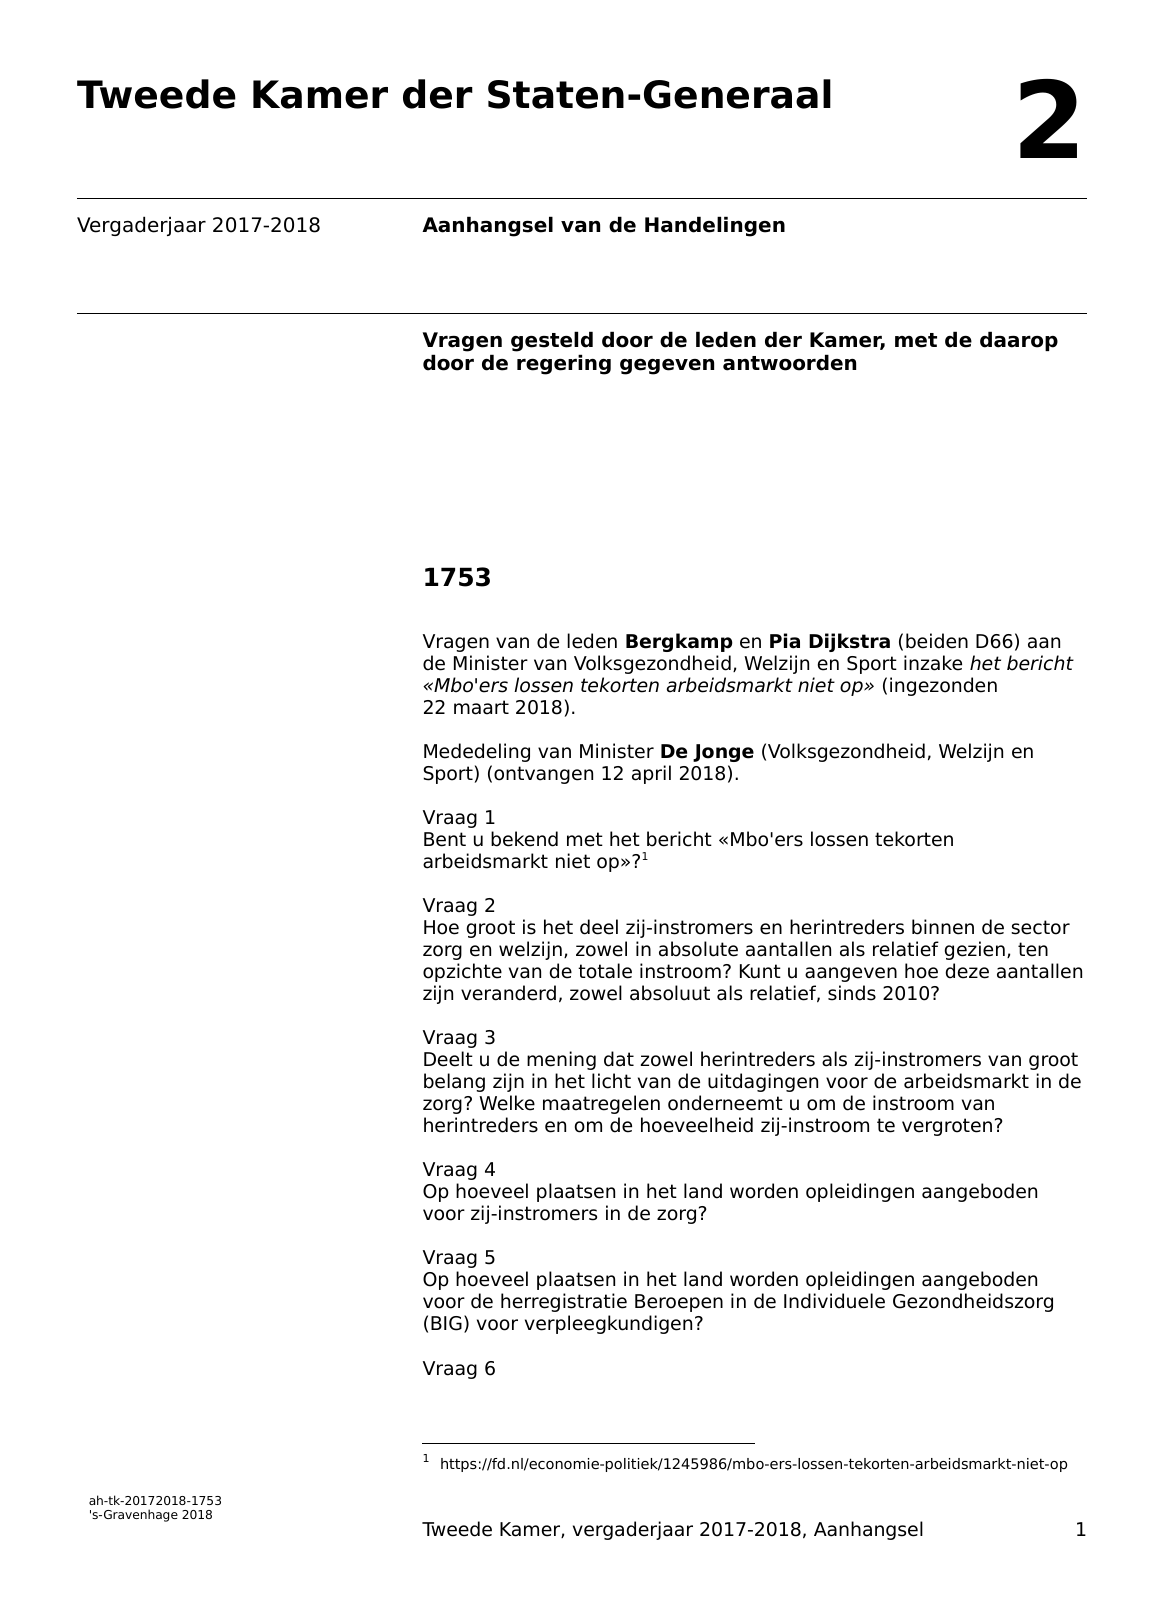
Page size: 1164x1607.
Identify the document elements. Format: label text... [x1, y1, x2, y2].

text Vragen van de leden Bergkamp en Pia Dijkstra (beiden D66) aan de Minister van Volksgezondheid, Welzijn en Sport inzake het bericht «Mbo'ers lossen tekorten arbeidsmarkt niet op» (ingezonden 22 maart 2018). [422, 631, 1087, 718]
table_cell Aanhangsel van de Handelingen [422, 199, 1087, 313]
table_cell [77, 314, 422, 376]
text Vraag 4 [422, 1159, 1087, 1181]
text Bent u bekend met het bericht «Mbo'ers lossen tekorten arbeidsmarkt niet op»? [422, 829, 1087, 873]
text Op hoeveel plaatsen in het land worden opleidingen aangeboden voor de herregistratie Beroepen in de Individuele Gezondheidszorg (BIG) voor verpleegkundigen? [422, 1269, 1087, 1335]
table_cell Vergaderjaar 2017-2018 [77, 199, 422, 313]
text Vraag 2 [422, 895, 1087, 917]
table_cell Vragen gesteld door de leden der Kamer, met de daarop door de regering gegeven antwoorden [422, 314, 1087, 376]
text https://fd.nl/economie-politiek/1245986/mbo-ers-lossen-tekorten-arbeidsmarkt-niet-op [422, 1452, 1087, 1474]
text Mededeling van Minister De Jonge (Volksgezondheid, Welzijn en Sport) (ontvangen 12 april 2018). [422, 741, 1087, 785]
text 's-Gravenhage 2018 [88, 1508, 323, 1522]
text Vraag 6 [422, 1357, 1087, 1379]
text Vraag 1 [422, 807, 1087, 829]
text ah-tk-20172018-1753 [88, 1494, 323, 1508]
table_header Tweede Kamer der Staten-Generaal [77, 59, 886, 198]
text Hoe groot is het deel zij-instromers en herintreders binnen de sector zorg en welzijn, zowel in absolute aantallen als relatief gezien, ten opzichte van de totale instroom? Kunt u aangeven hoe deze aantallen zijn veranderd, zowel absoluut als relatief, sinds 2010? [422, 917, 1087, 1005]
text Deelt u de mening dat zowel herintreders als zij-instromers van groot belang zijn in het licht van de uitdagingen voor de arbeidsmarkt in de zorg? Welke maatregelen onderneemt u om de instroom van herintreders en om de hoeveelheid zij-instroom te vergroten? [422, 1049, 1087, 1137]
text Op hoeveel plaatsen in het land worden opleidingen aangeboden voor zij-instromers in de zorg? [422, 1181, 1087, 1225]
text Vraag 5 [422, 1247, 1087, 1269]
text 1753 [422, 563, 1087, 592]
table_header 2 [886, 59, 1087, 198]
text Vraag 3 [422, 1027, 1087, 1049]
